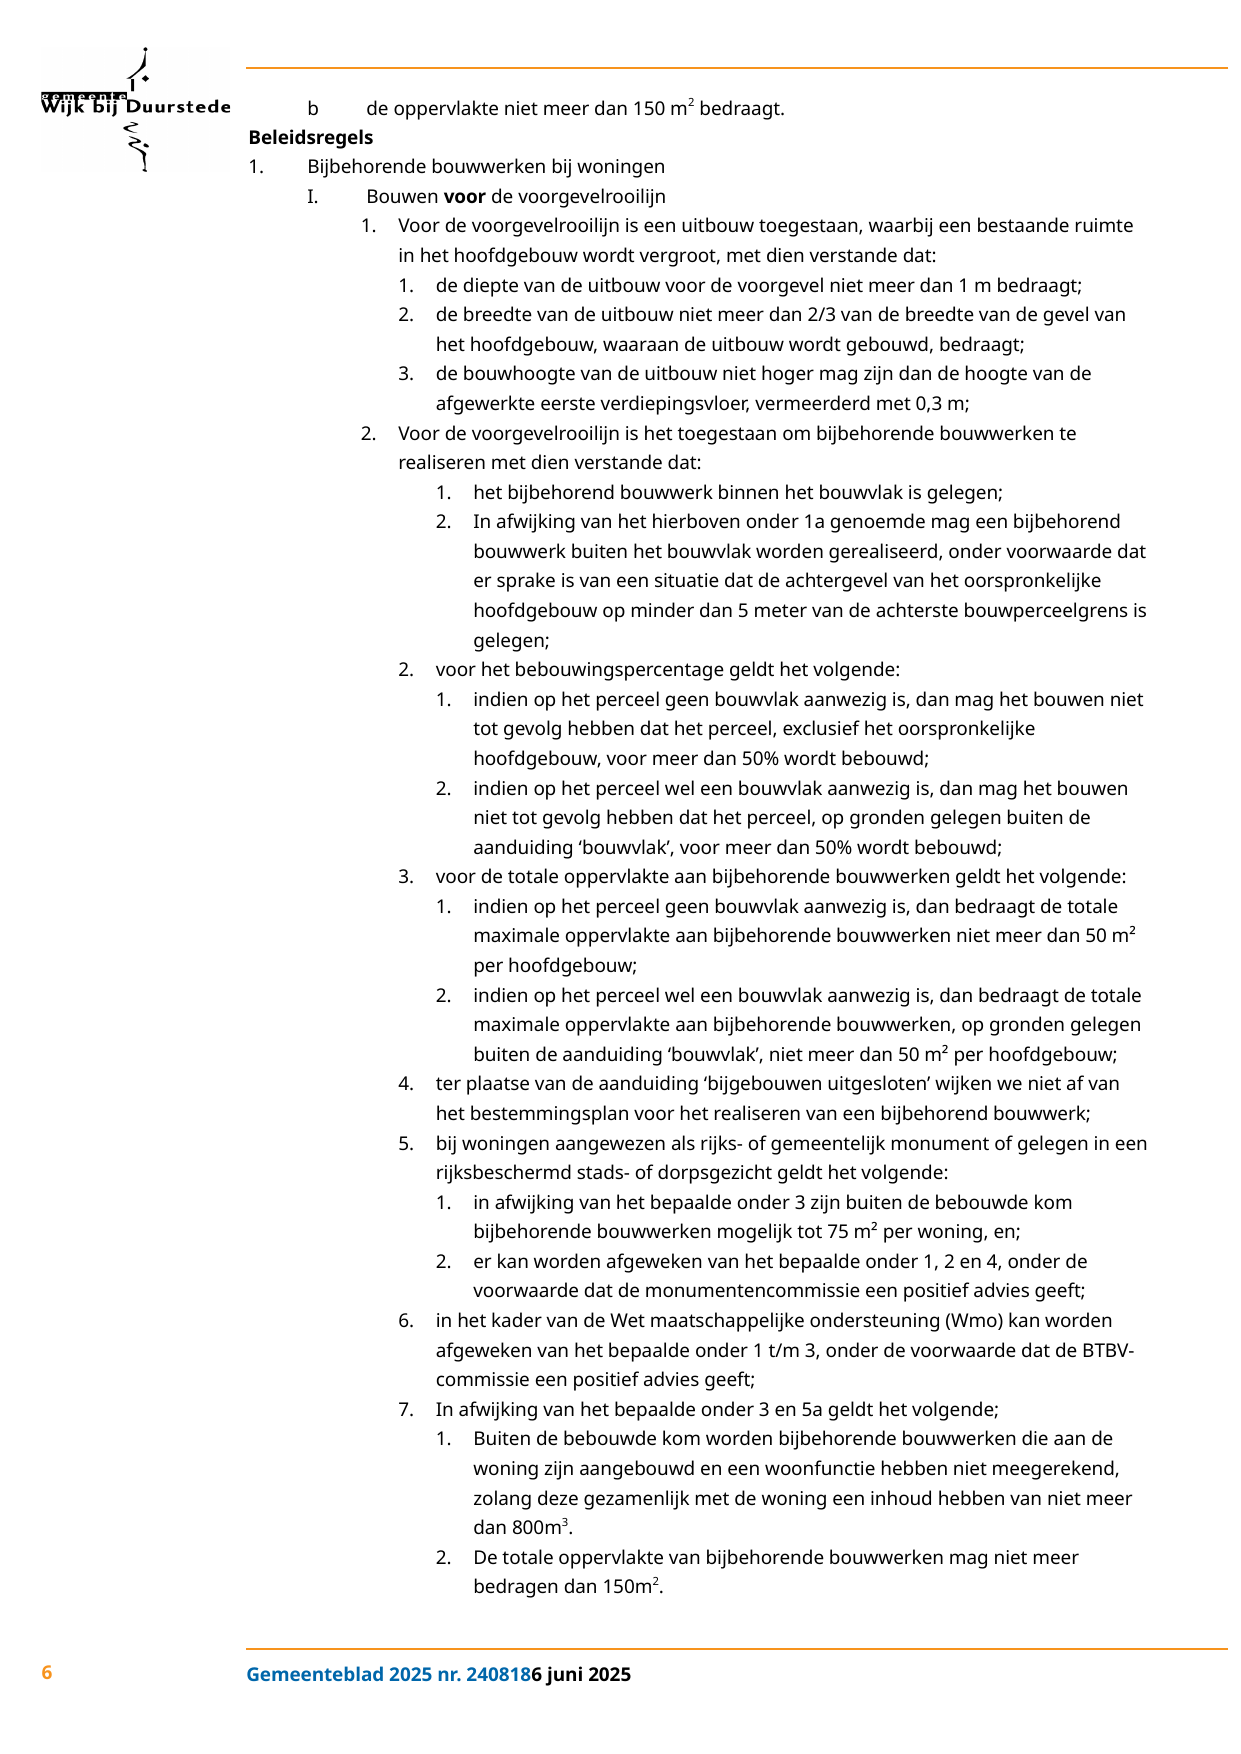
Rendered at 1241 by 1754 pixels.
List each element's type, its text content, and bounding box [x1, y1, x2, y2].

list indien op het perceel geen bouwvlak aanwezig is, dan mag het bouwen niet tot gevolg hebben dat het perceel, exclusief het oorspronkelijke hoofdgebouw, voor meer dan 50% wordt bebouwd; [436, 686, 1152, 771]
list indien op het perceel wel een bouwvlak aanwezig is, dan mag het bouwen niet tot gevolg hebben dat het perceel, op gronden gelegen buiten de aanduiding ‘bouwvlak’, voor meer dan 50% wordt bebouwd; [436, 775, 1152, 859]
list de breedte van de uitbouw niet meer dan 2/3 van de breedte van de gevel van het hoofdgebouw, waaraan de uitbouw wordt gebouwd, bedraagt; [398, 301, 1152, 357]
list Bouwen voor de voorgevelrooilijn [307, 183, 1152, 209]
list Bijbehorende bouwwerken bij woningen [248, 153, 1152, 179]
picture [41, 47, 231, 172]
list in het kader van de Wet maatschappelijke ondersteuning (Wmo) kan worden afgeweken van het bepaalde onder 1 t/m 3, onder de voorwaarde dat de BTBV-commissie een positief advies geeft; [398, 1307, 1152, 1392]
list de diepte van de uitbouw voor de voorgevel niet meer dan 1 m bedraagt; [398, 272, 1152, 297]
list In afwijking van het hierboven onder 1a genoemde mag een bijbehorend bouwwerk buiten het bouwvlak worden gerealiseerd, onder voorwaarde dat er sprake is van een situatie dat de achtergevel van het oorspronkelijke hoofdgebouw op minder dan 5 meter van de achterste bouwperceelgrens is gelegen; [436, 508, 1152, 652]
list Voor de voorgevelrooilijn is een uitbouw toegestaan, waarbij een bestaande ruimte in het hoofdgebouw wordt vergroot, met dien verstande dat: [361, 213, 1152, 268]
list Buiten de bebouwde kom worden bijbehorende bouwwerken die aan de woning zijn aangebouwd en een woonfunctie hebben niet meegerekend, zolang deze gezamenlijk met de woning een inhoud hebben van niet meer dan 800m3. [436, 1426, 1152, 1540]
list Voor de voorgevelrooilijn is het toegestaan om bijbehorende bouwwerken te realiseren met dien verstande dat: [361, 420, 1152, 475]
list er kan worden afgeweken van het bepaalde onder 1, 2 en 4, onder de voorwaarde dat de monumentencommissie een positief advies geeft; [436, 1248, 1152, 1303]
list het bijbehorend bouwwerk binnen het bouwvlak is gelegen; [436, 479, 1152, 504]
list ter plaatse van de aanduiding ‘bijgebouwen uitgesloten’ wijken we niet af van het bestemmingsplan voor het realiseren van een bijbehorend bouwwerk; [398, 1071, 1152, 1126]
list In afwijking van het bepaalde onder 3 en 5a geldt het volgende; [398, 1396, 1152, 1422]
list De totale oppervlakte van bijbehorende bouwwerken mag niet meer bedragen dan 150m2. [436, 1544, 1152, 1599]
list indien op het perceel wel een bouwvlak aanwezig is, dan bedraagt de totale maximale oppervlakte aan bijbehorende bouwwerken, op gronden gelegen buiten de aanduiding ‘bouwvlak’, niet meer dan 50 m² per hoofdgebouw; [436, 982, 1152, 1067]
list de oppervlakte niet meer dan 150 m2 bedraagt. [307, 95, 1152, 121]
list voor het bebouwingspercentage geldt het volgende: [398, 656, 1152, 682]
list voor de totale oppervlakte aan bijbehorende bouwwerken geldt het volgende: [398, 863, 1152, 889]
list indien op het perceel geen bouwvlak aanwezig is, dan bedraagt de totale maximale oppervlakte aan bijbehorende bouwwerken niet meer dan 50 m² per hoofdgebouw; [436, 893, 1152, 978]
list bij woningen aangewezen als rijks- of gemeentelijk monument of gelegen in een rijksbeschermd stads- of dorpsgezicht geldt het volgende: [398, 1130, 1152, 1185]
list in afwijking van het bepaalde onder 3 zijn buiten de bebouwde kom bijbehorende bouwwerken mogelijk tot 75 m² per woning, en; [436, 1189, 1152, 1244]
table_header Beleidsregels [248, 125, 1152, 150]
list de bouwhoogte van de uitbouw niet hoger mag zijn dan de hoogte van de afgewerkte eerste verdiepingsvloer, vermeerderd met 0,3 m; [398, 361, 1152, 416]
